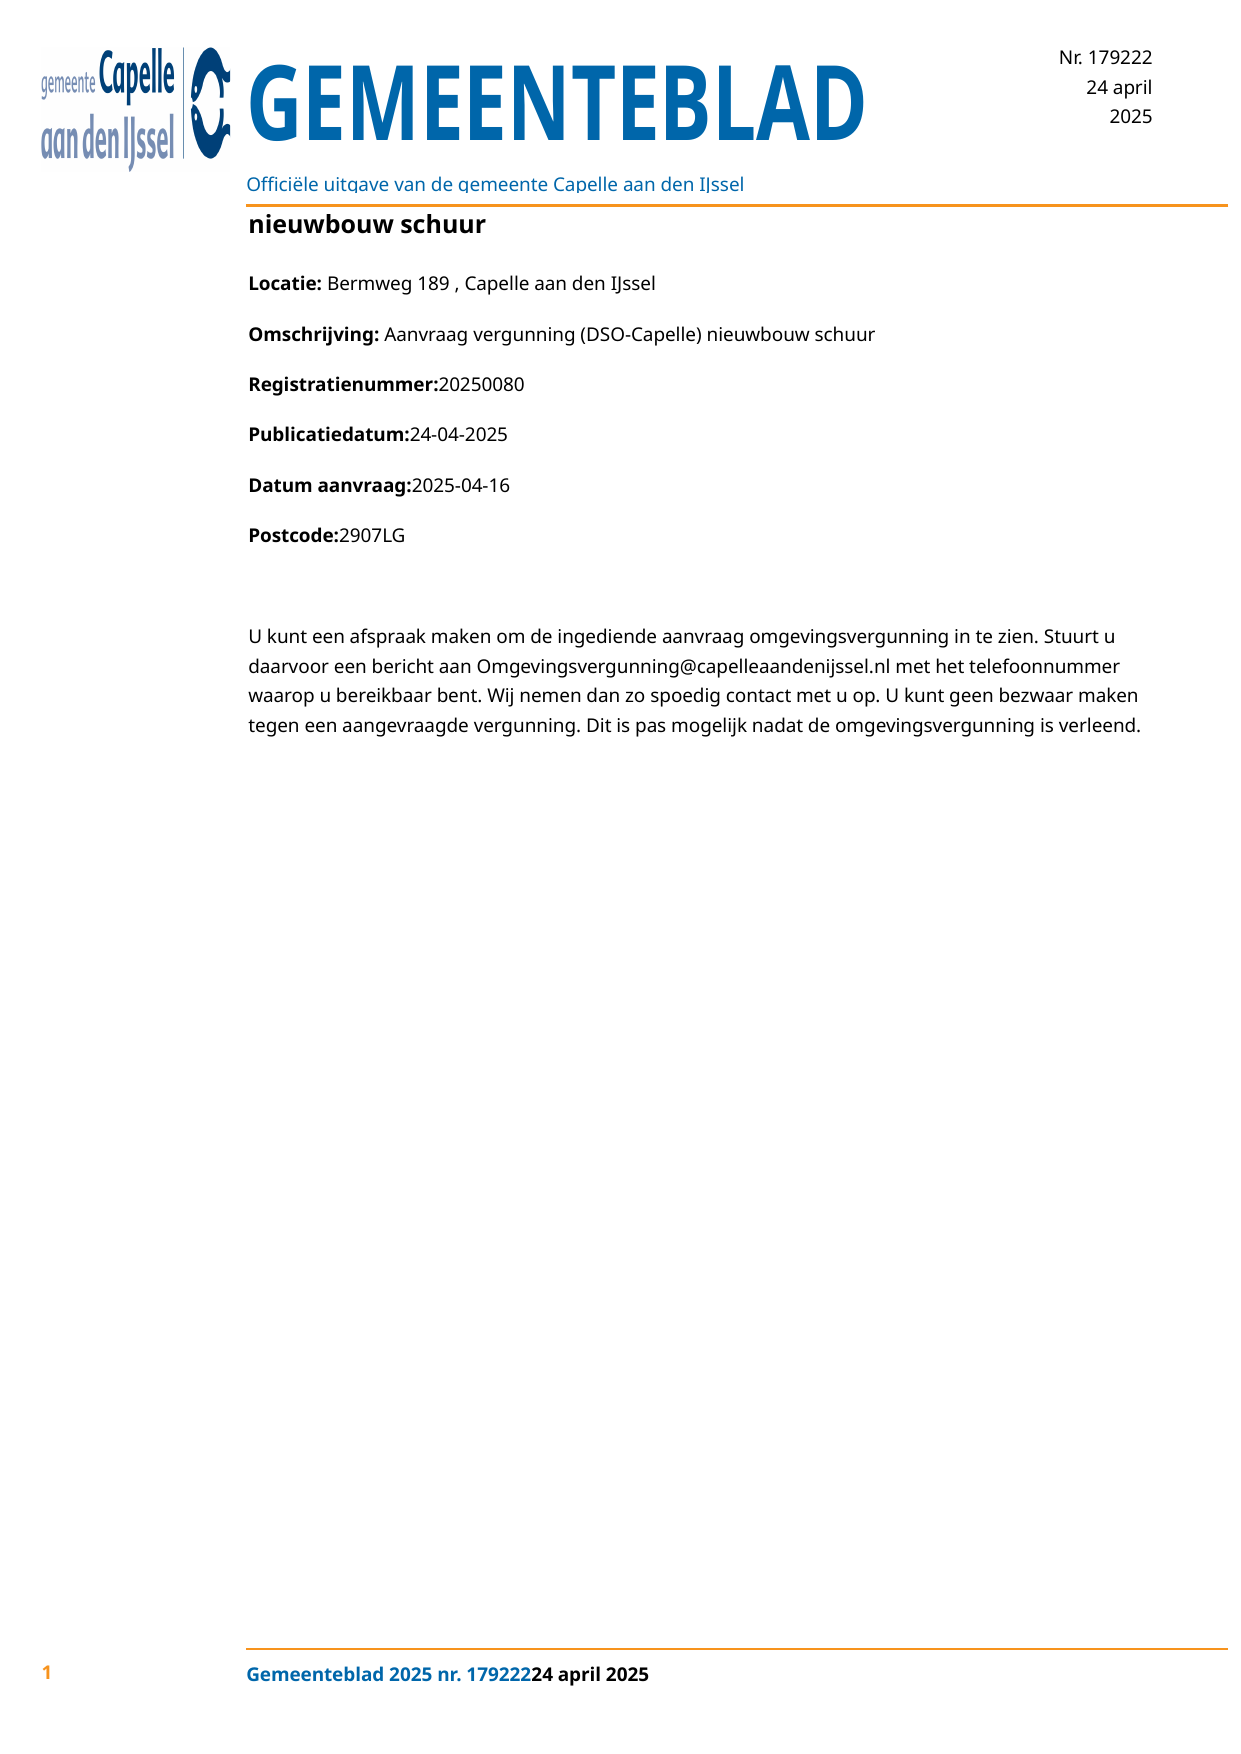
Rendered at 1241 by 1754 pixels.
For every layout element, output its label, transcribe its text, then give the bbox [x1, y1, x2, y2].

picture [41, 47, 231, 172]
text Publicatiedatum:24-04-2025 [248, 422, 1152, 447]
text Postcode:2907LG [248, 522, 1152, 548]
text Omschrijving: Aanvraag vergunning (DSO-Capelle) nieuwbouw schuur [248, 321, 1152, 346]
text Datum aanvraag:2025-04-16 [248, 472, 1152, 498]
text Locatie: Bermweg 189 , Capelle aan den IJssel [248, 270, 1152, 296]
text nieuwbouw schuur [248, 207, 1152, 241]
text U kunt een afspraak maken om de ingediende aanvraag omgevingsvergunning in te zien. Stuurt u daarvoor een bericht aan Omgevingsvergunning@capelleaandenijssel.nl met het telefoonnummer waarop u bereikbaar bent. Wij nemen dan zo spoedig contact met u op. U kunt geen bezwaar maken tegen een aangevraagde vergunning. Dit is pas mogelijk nadat de omgevingsvergunning is verleend. [248, 623, 1152, 738]
text Registratienummer:20250080 [248, 371, 1152, 397]
